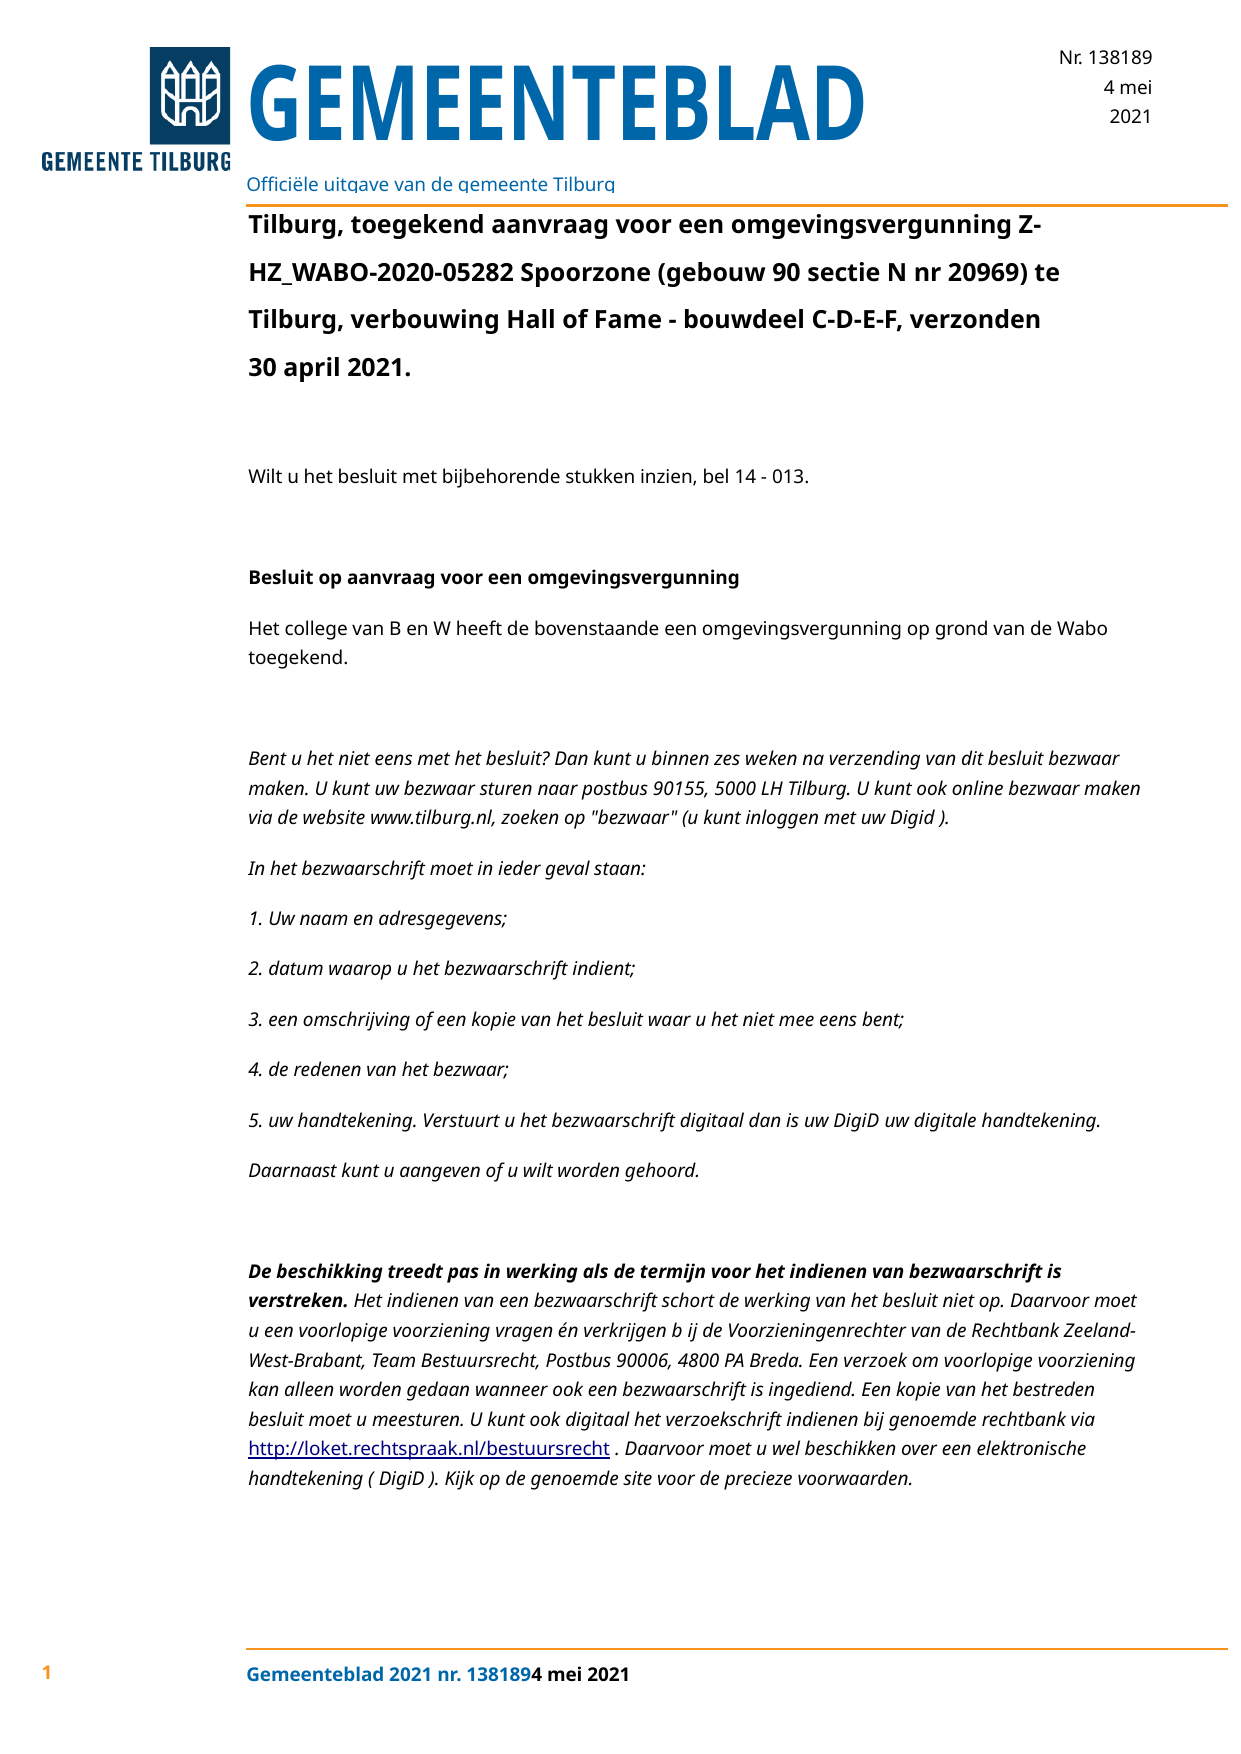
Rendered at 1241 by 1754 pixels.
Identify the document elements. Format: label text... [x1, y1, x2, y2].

text In het bezwaarschrift moet in ieder geval staan: [248, 855, 1152, 881]
text 4. de redenen van het bezwaar; [248, 1056, 1152, 1082]
text Daarnaast kunt u aangeven of u wilt worden gehoord. [248, 1157, 1152, 1183]
text 3. een omschrijving of een kopie van het besluit waar u het niet mee eens bent; [248, 1006, 1152, 1032]
picture [41, 47, 231, 172]
text Bent u het niet eens met het besluit? Dan kunt u binnen zes weken na verzending van dit besluit bezwaar maken. U kunt uw bezwaar sturen naar postbus 90155, 5000 LH Tilburg. U kunt ook online bezwaar maken via de website www.tilburg.nl, zoeken op "bezwaar" (u kunt inloggen met uw Digid ). [248, 745, 1152, 830]
text Wilt u het besluit met bijbehorende stukken inzien, bel 14 - 013. [248, 463, 1152, 489]
text Tilburg, toegekend aanvraag voor een omgevingsvergunning Z-HZ_WABO-2020-05282 Spoorzone (gebouw 90 sectie N nr 20969) te Tilburg, verbouwing Hall of Fame - bouwdeel C-D-E-F, verzonden 30 april 2021. [248, 207, 1152, 384]
text 2. datum waarop u het bezwaarschrift indient; [248, 956, 1152, 981]
text De beschikking treedt pas in werking als de termijn voor het indienen van bezwaarschrift is verstreken. Het indienen van een bezwaarschrift schort de werking van het besluit niet op. Daarvoor moet u een voorlopige voorziening vragen én verkrijgen b ij de Voorzieningenrechter van de Rechtbank Zeeland-West-Brabant, Team Bestuursrecht, Postbus 90006, 4800 PA Breda. Een verzoek om voorlopige voorziening kan alleen worden gedaan wanneer ook een bezwaarschrift is ingediend. Een kopie van het bestreden besluit moet u meesturen. U kunt ook digitaal het verzoekschrift indienen bij genoemde rechtbank via http://loket.rechtspraak.nl/bestuursrecht . Daarvoor moet u wel beschikken over een elektronische handtekening ( DigiD ). Kijk op de genoemde site voor de precieze voorwaarden. [248, 1258, 1152, 1491]
text Besluit op aanvraag voor een omgevingsvergunning [248, 564, 1152, 590]
text 5. uw handtekening. Verstuurt u het bezwaarschrift digitaal dan is uw DigiD uw digitale handtekening. [248, 1107, 1152, 1133]
text 1. Uw naam en adresgegevens; [248, 905, 1152, 931]
text Het college van B en W heeft de bovenstaande een omgevingsvergunning op grond van de Wabo toegekend. [248, 615, 1152, 670]
